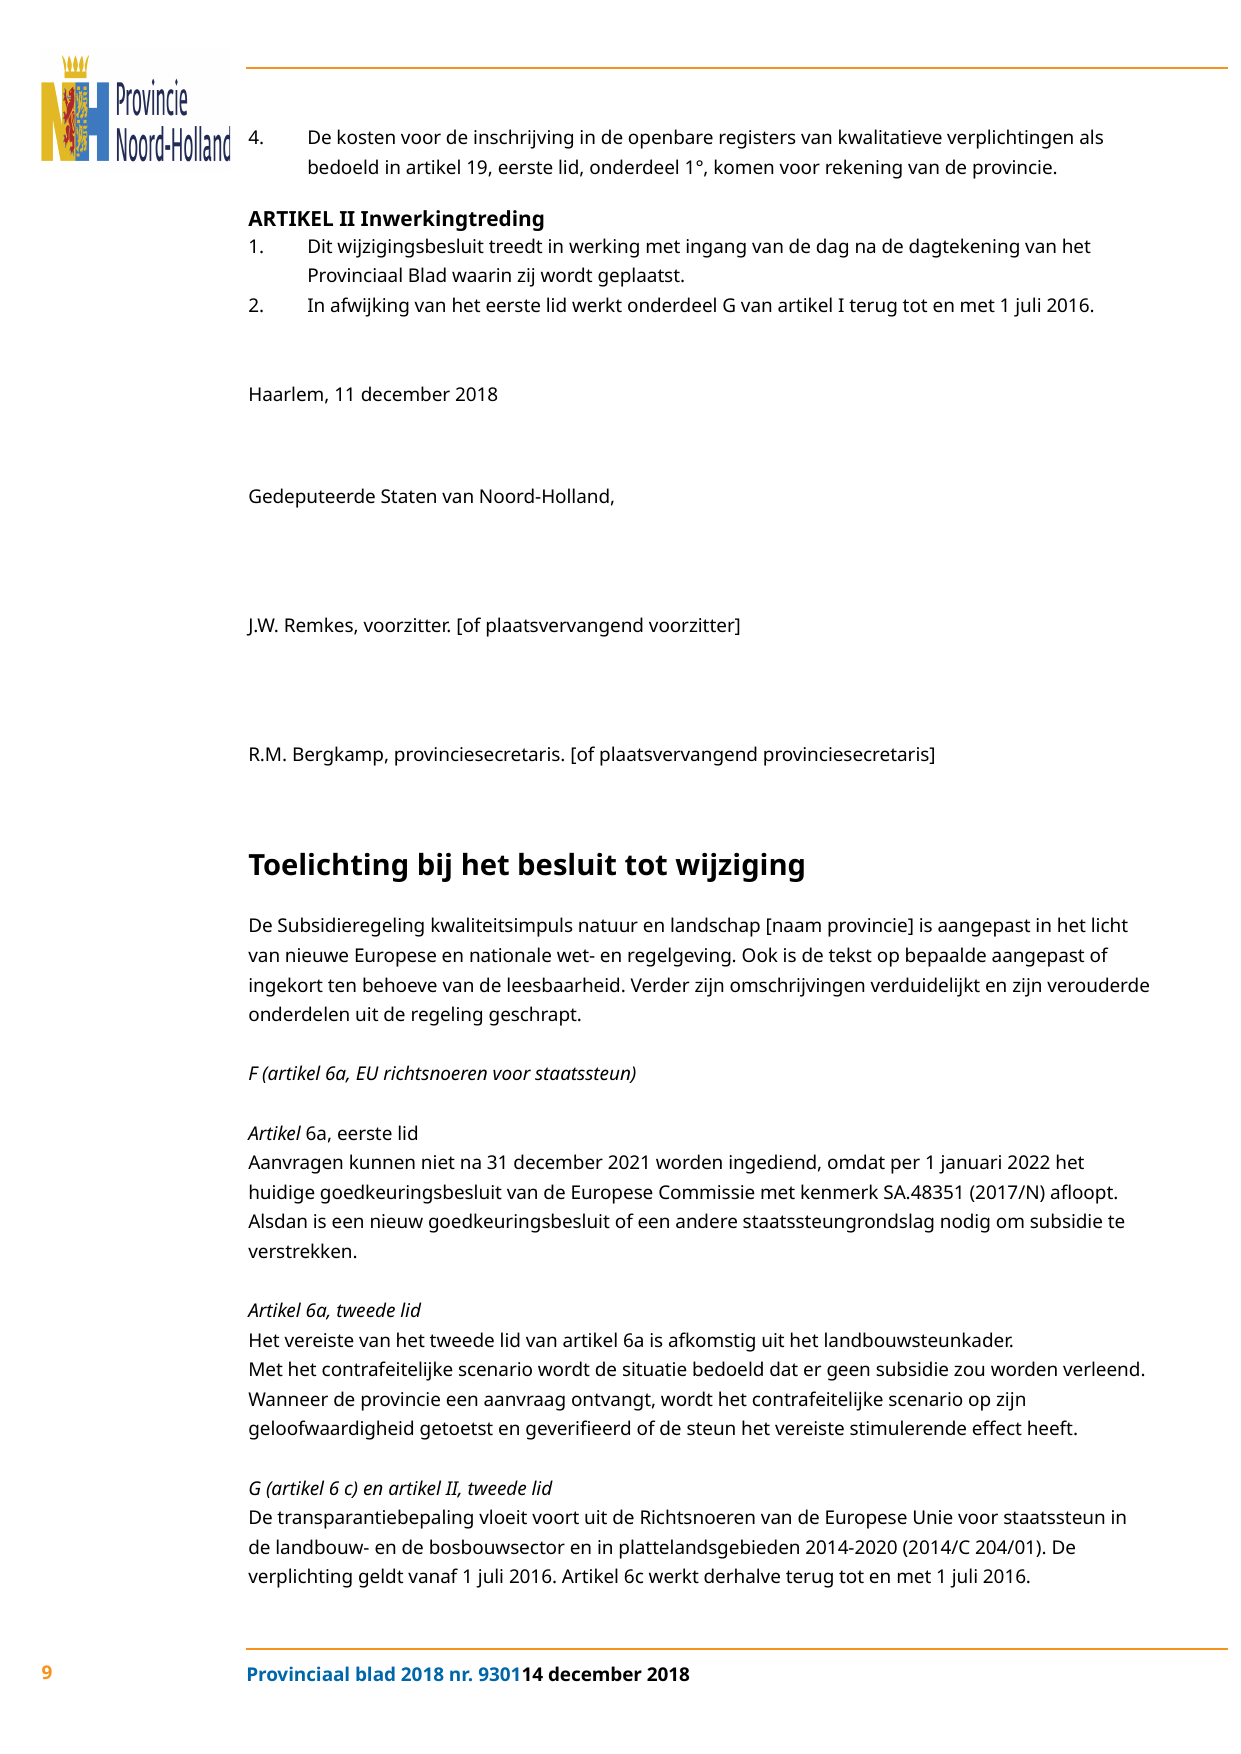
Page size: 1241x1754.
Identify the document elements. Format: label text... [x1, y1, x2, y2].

text ARTIKEL II Inwerkingtreding [248, 204, 1152, 233]
text Het vereiste van het tweede lid van artikel 6a is afkomstig uit het landbouwsteunkader. [248, 1327, 1152, 1353]
text Toelichting bij het besluit tot wijziging [248, 844, 1152, 883]
text De transparantiebepaling vloeit voort uit de Richtsnoeren van de Europese Unie voor staatssteun in de landbouw- en de bosbouwsector en in plattelandsgebieden 2014-2020 (2014/C 204/01). De verplichting geldt vanaf 1 juli 2016. Artikel 6c werkt derhalve terug tot en met 1 juli 2016. [248, 1504, 1152, 1589]
text Artikel 6a, eerste lid [248, 1120, 1152, 1146]
list De kosten voor de inschrijving in de openbare registers van kwalitatieve verplichtingen als bedoeld in artikel 19, eerste lid, onderdeel 1°, komen voor rekening van de provincie. [248, 124, 1152, 180]
text Haarlem, 11 december 2018 [248, 381, 1152, 406]
text De Subsidieregeling kwaliteitsimpuls natuur en landschap [naam provincie] is aangepast in het licht van nieuwe Europese en nationale wet- en regelgeving. Ook is de tekst op bepaalde aangepast of ingekort ten behoeve van de leesbaarheid. Verder zijn omschrijvingen verduidelijkt en zijn verouderde onderdelen uit de regeling geschrapt. [248, 913, 1152, 1027]
list In afwijking van het eerste lid werkt onderdeel G van artikel I terug tot en met 1 juli 2016. [248, 292, 1152, 318]
text R.M. Bergkamp, provinciesecretaris. [of plaatsvervangend provinciesecretaris] [248, 741, 1152, 767]
picture [41, 47, 231, 172]
text Aanvragen kunnen niet na 31 december 2021 worden ingediend, omdat per 1 januari 2022 het huidige goedkeuringsbesluit van de Europese Commissie met kenmerk SA.48351 (2017/N) afloopt. Alsdan is een nieuw goedkeuringsbesluit of een andere staatssteungrondslag nodig om subsidie te verstrekken. [248, 1149, 1152, 1264]
text Artikel 6a, tweede lid [248, 1297, 1152, 1323]
text F (artikel 6a, EU richtsnoeren voor staatssteun) [248, 1061, 1152, 1086]
text G (artikel 6 c) en artikel II, tweede lid [248, 1475, 1152, 1501]
text Met het contrafeitelijke scenario wordt de situatie bedoeld dat er geen subsidie zou worden verleend. Wanneer de provincie een aanvraag ontvangt, wordt het contrafeitelijke scenario op zijn geloofwaardigheid getoetst en geverifieerd of de steun het vereiste stimulerende effect heeft. [248, 1356, 1152, 1441]
text Gedeputeerde Staten van Noord-Holland, [248, 484, 1152, 509]
text J.W. Remkes, voorzitter. [of plaatsvervangend voorzitter] [248, 612, 1152, 638]
list Dit wijzigingsbesluit treedt in werking met ingang van de dag na de dagtekening van het Provinciaal Blad waarin zij wordt geplaatst. [248, 233, 1152, 288]
